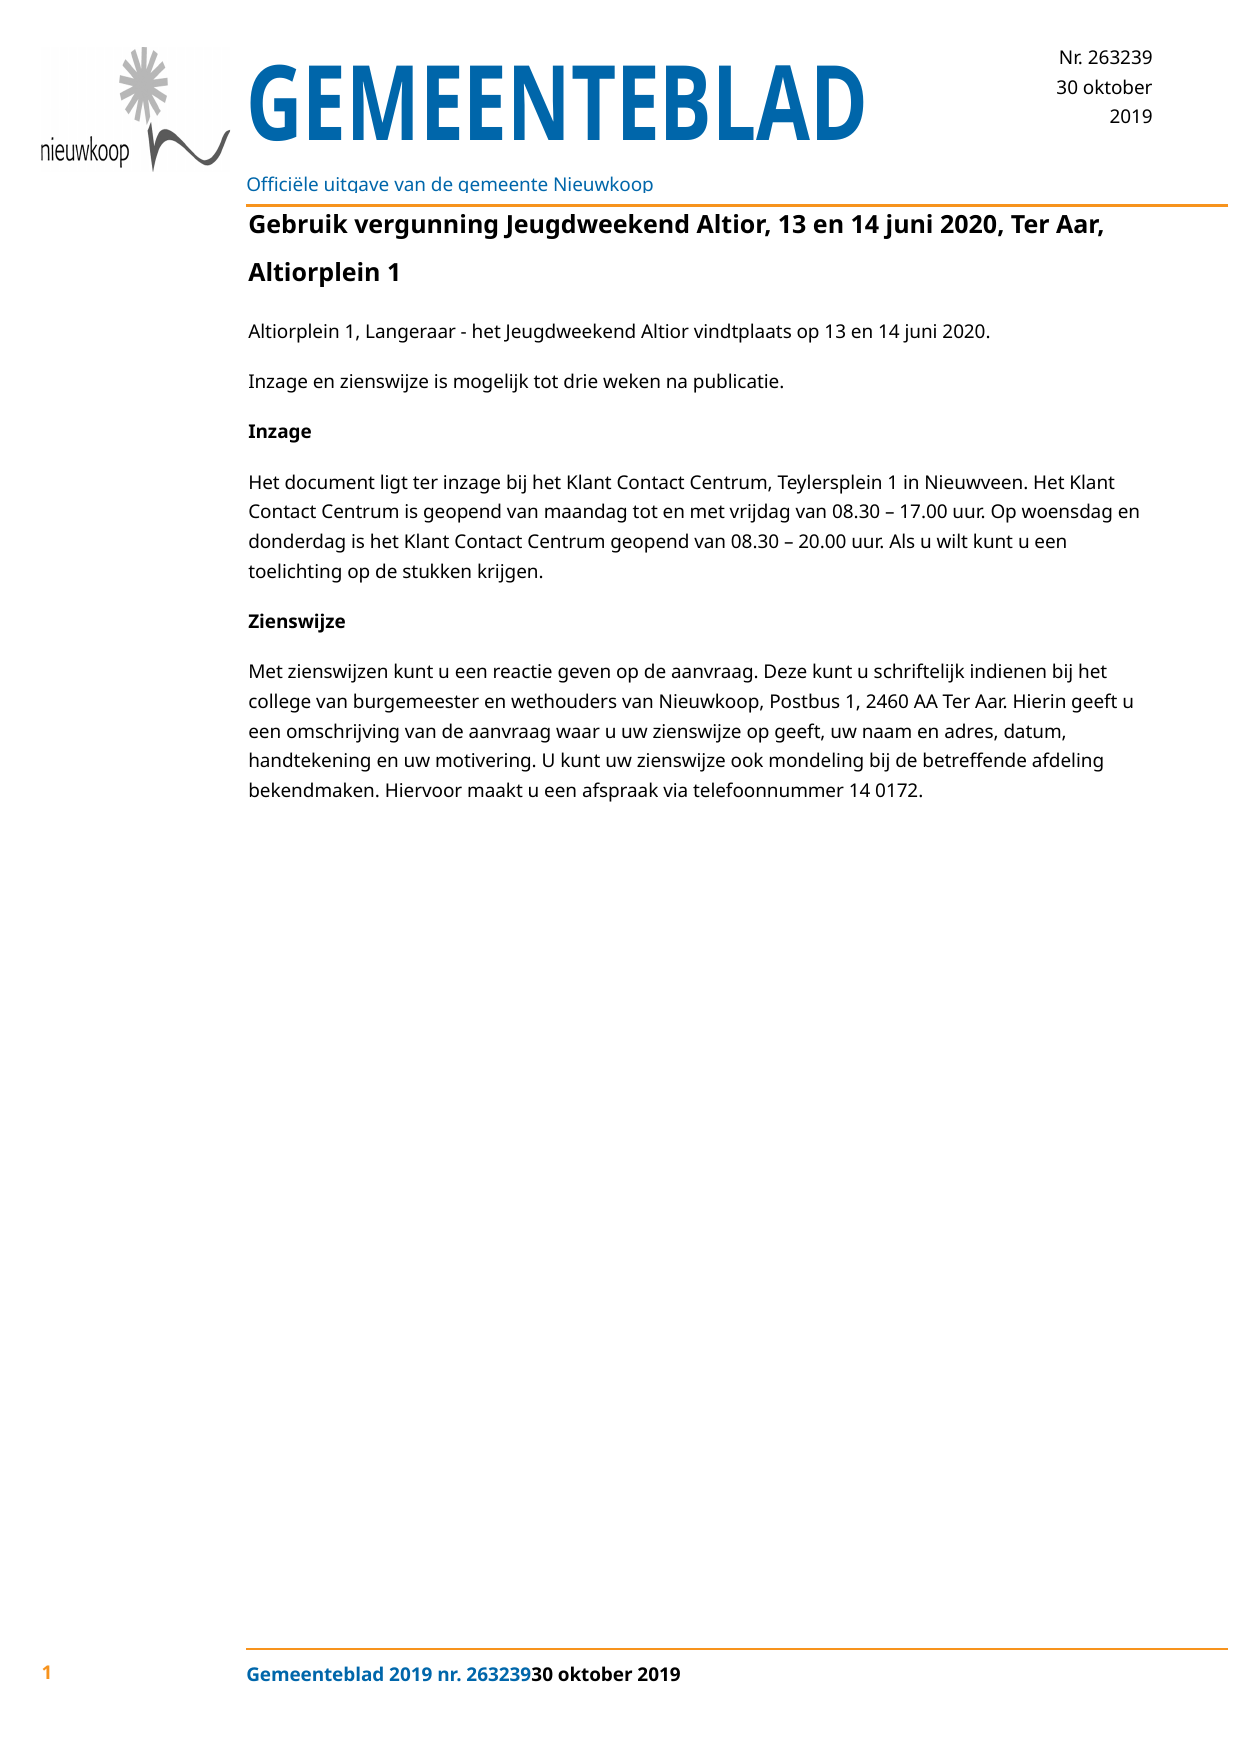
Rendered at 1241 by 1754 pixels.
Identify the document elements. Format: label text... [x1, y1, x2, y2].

text Gebruik vergunning Jeugdweekend Altior, 13 en 14 juni 2020, Ter Aar, Altiorplein 1 [248, 207, 1152, 288]
text Altiorplein 1, Langeraar - het Jeugdweekend Altior vindtplaats op 13 en 14 juni 2020. [248, 318, 1152, 344]
text Zienswijze [248, 608, 1152, 634]
text Inzage en zienswijze is mogelijk tot drie weken na publicatie. [248, 368, 1152, 394]
picture [41, 47, 231, 172]
text Inzage [248, 419, 1152, 444]
text Het document ligt ter inzage bij het Klant Contact Centrum, Teylersplein 1 in Nieuwveen. Het Klant Contact Centrum is geopend van maandag tot en met vrijdag van 08.30 – 17.00 uur. Op woensdag en donderdag is het Klant Contact Centrum geopend van 08.30 – 20.00 uur. Als u wilt kunt u een toelichting op de stukken krijgen. [248, 469, 1152, 584]
text Met zienswijzen kunt u een reactie geven op de aanvraag. Deze kunt u schriftelijk indienen bij het college van burgemeester en wethouders van Nieuwkoop, Postbus 1, 2460 AA Ter Aar. Hierin geeft u een omschrijving van de aanvraag waar u uw zienswijze op geeft, uw naam en adres, datum, handtekening en uw motivering. U kunt uw zienswijze ook mondeling bij de betreffende afdeling bekendmaken. Hiervoor maakt u een afspraak via telefoonnummer 14 0172. [248, 659, 1152, 803]
